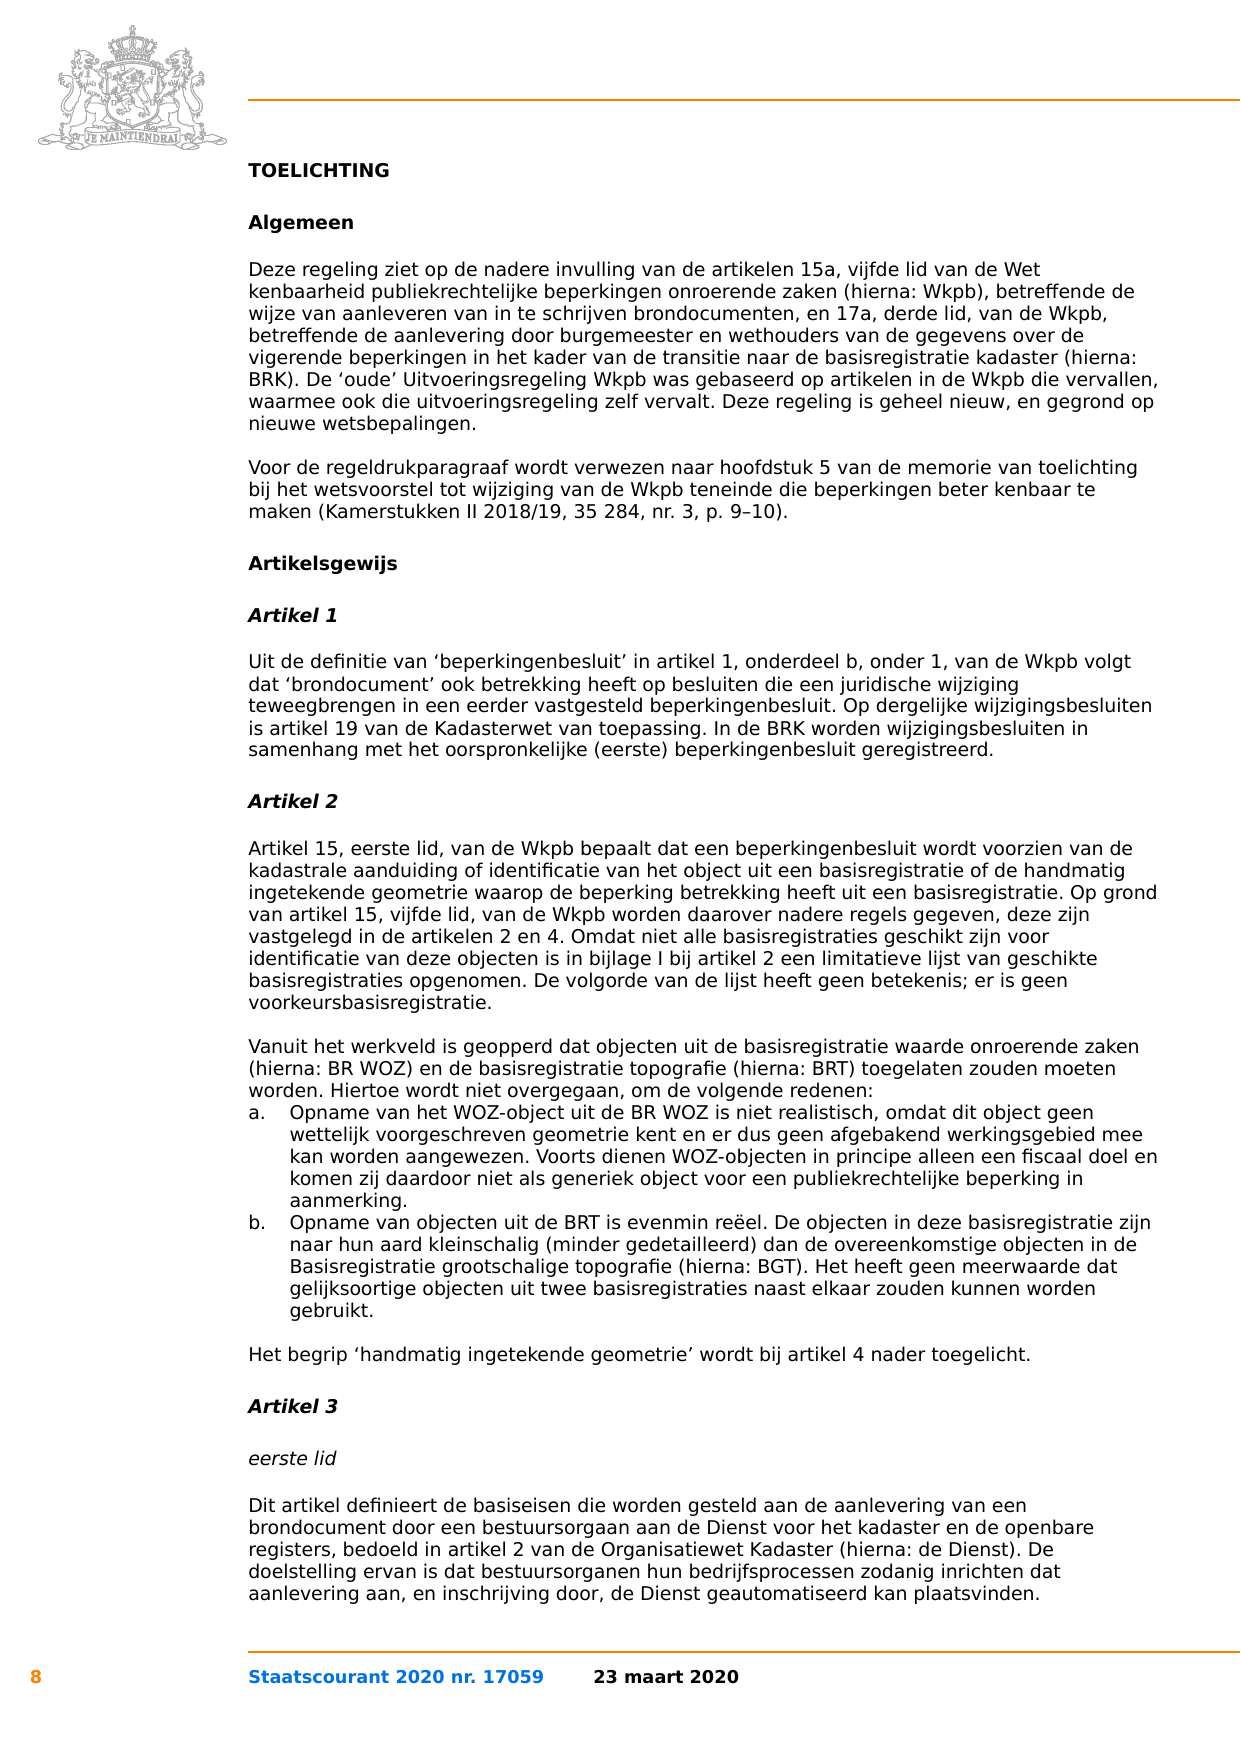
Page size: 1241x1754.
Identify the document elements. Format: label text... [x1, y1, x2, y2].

subtitle Artikelsgewijs [248, 552, 1163, 574]
text Uit de definitie van ‘beperkingenbesluit’ in artikel 1, onderdeel b, onder 1, van de Wkpb volgt dat ‘brondocument’ ook betrekking heeft op besluiten die een juridische wijziging teweegbrengen in een eerder vastgesteld beperkingenbesluit. Op dergelijke wijzigingsbesluiten is artikel 19 van de Kadasterwet van toepassing. In de BRK worden wijzigingsbesluiten in samenhang met het oorspronkelijke (eerste) beperkingenbesluit geregistreerd. [248, 651, 1163, 761]
picture [38, 25, 227, 150]
text Deze regeling ziet op de nadere invulling van de artikelen 15a, vijfde lid van de Wet kenbaarheid publiekrechtelijke beperkingen onroerende zaken (hierna: Wkpb), betreffende de wijze van aanleveren van in te schrijven brondocumenten, en 17a, derde lid, van de Wkpb, betreffende de aanlevering door burgemeester en wethouders van de gegevens over de vigerende beperkingen in het kader van de transitie naar de basisregistratie kadaster (hierna: BRK). De ‘oude’ Uitvoeringsregeling Wkpb was gebaseerd op artikelen in de Wkpb die vervallen, waarmee ook die uitvoeringsregeling zelf vervalt. Deze regeling is geheel nieuw, en gegrond op nieuwe wetsbepalingen. [248, 259, 1163, 435]
subtitle TOELICHTING [248, 160, 1163, 182]
text a. Opname van het WOZ-object uit de BR WOZ is niet realistisch, omdat dit object geen wettelijk voorgeschreven geometrie kent en er dus geen afgebakend werkingsgebied mee kan worden aangewezen. Voorts dienen WOZ-objecten in principe alleen een fiscaal doel en komen zij daardoor niet als generiek object voor een publiekrechtelijke beperking in aanmerking. [248, 1102, 1163, 1212]
subtitle Artikel 3 [248, 1396, 1163, 1418]
text b. Opname van objecten uit de BRT is evenmin reëel. De objecten in deze basisregistratie zijn naar hun aard kleinschalig (minder gedetailleerd) dan de overeenkomstige objecten in de Basisregistratie grootschalige topografie (hierna: BGT). Het heeft geen meerwaarde dat gelijksoortige objecten uit twee basisregistraties naast elkaar zouden kunnen worden gebruikt. [248, 1212, 1163, 1322]
text Het begrip ‘handmatig ingetekende geometrie’ wordt bij artikel 4 nader toegelicht. [248, 1344, 1163, 1366]
subtitle Algemeen [248, 212, 1163, 234]
text Voor de regeldrukparagraaf wordt verwezen naar hoofdstuk 5 van de memorie van toelichting bij het wetsvoorstel tot wijziging van de Wkpb teneinde die beperkingen beter kenbaar te maken (Kamerstukken II 2018/19, 35 284, nr. 3, p. 9–10). [248, 457, 1163, 522]
text Dit artikel definieert de basiseisen die worden gesteld aan de aanlevering van een brondocument door een bestuursorgaan aan de Dienst voor het kadaster en de openbare registers, bedoeld in artikel 2 van de Organisatiewet Kadaster (hierna: de Dienst). De doelstelling ervan is dat bestuursorganen hun bedrijfsprocessen zodanig inrichten dat aanlevering aan, en inschrijving door, de Dienst geautomatiseerd kan plaatsvinden. [248, 1494, 1163, 1604]
text Artikel 15, eerste lid, van de Wkpb bepaalt dat een beperkingenbesluit wordt voorzien van de kadastrale aanduiding of identificatie van het object uit een basisregistratie of de handmatig ingetekende geometrie waarop de beperking betrekking heeft uit een basisregistratie. Op grond van artikel 15, vijfde lid, van de Wkpb worden daarover nadere regels gegeven, deze zijn vastgelegd in de artikelen 2 en 4. Omdat niet alle basisregistraties geschikt zijn voor identificatie van deze objecten is in bijlage I bij artikel 2 een limitatieve lijst van geschikte basisregistraties opgenomen. De volgorde van de lijst heeft geen betekenis; er is geen voorkeursbasisregistratie. [248, 838, 1163, 1014]
subtitle eerste lid [248, 1448, 1163, 1469]
subtitle Artikel 1 [248, 604, 1163, 626]
subtitle Artikel 2 [248, 791, 1163, 813]
text Vanuit het werkveld is geopperd dat objecten uit de basisregistratie waarde onroerende zaken (hierna: BR WOZ) en de basisregistratie topografie (hierna: BRT) toegelaten zouden moeten worden. Hiertoe wordt niet overgegaan, om de volgende redenen: [248, 1036, 1163, 1102]
